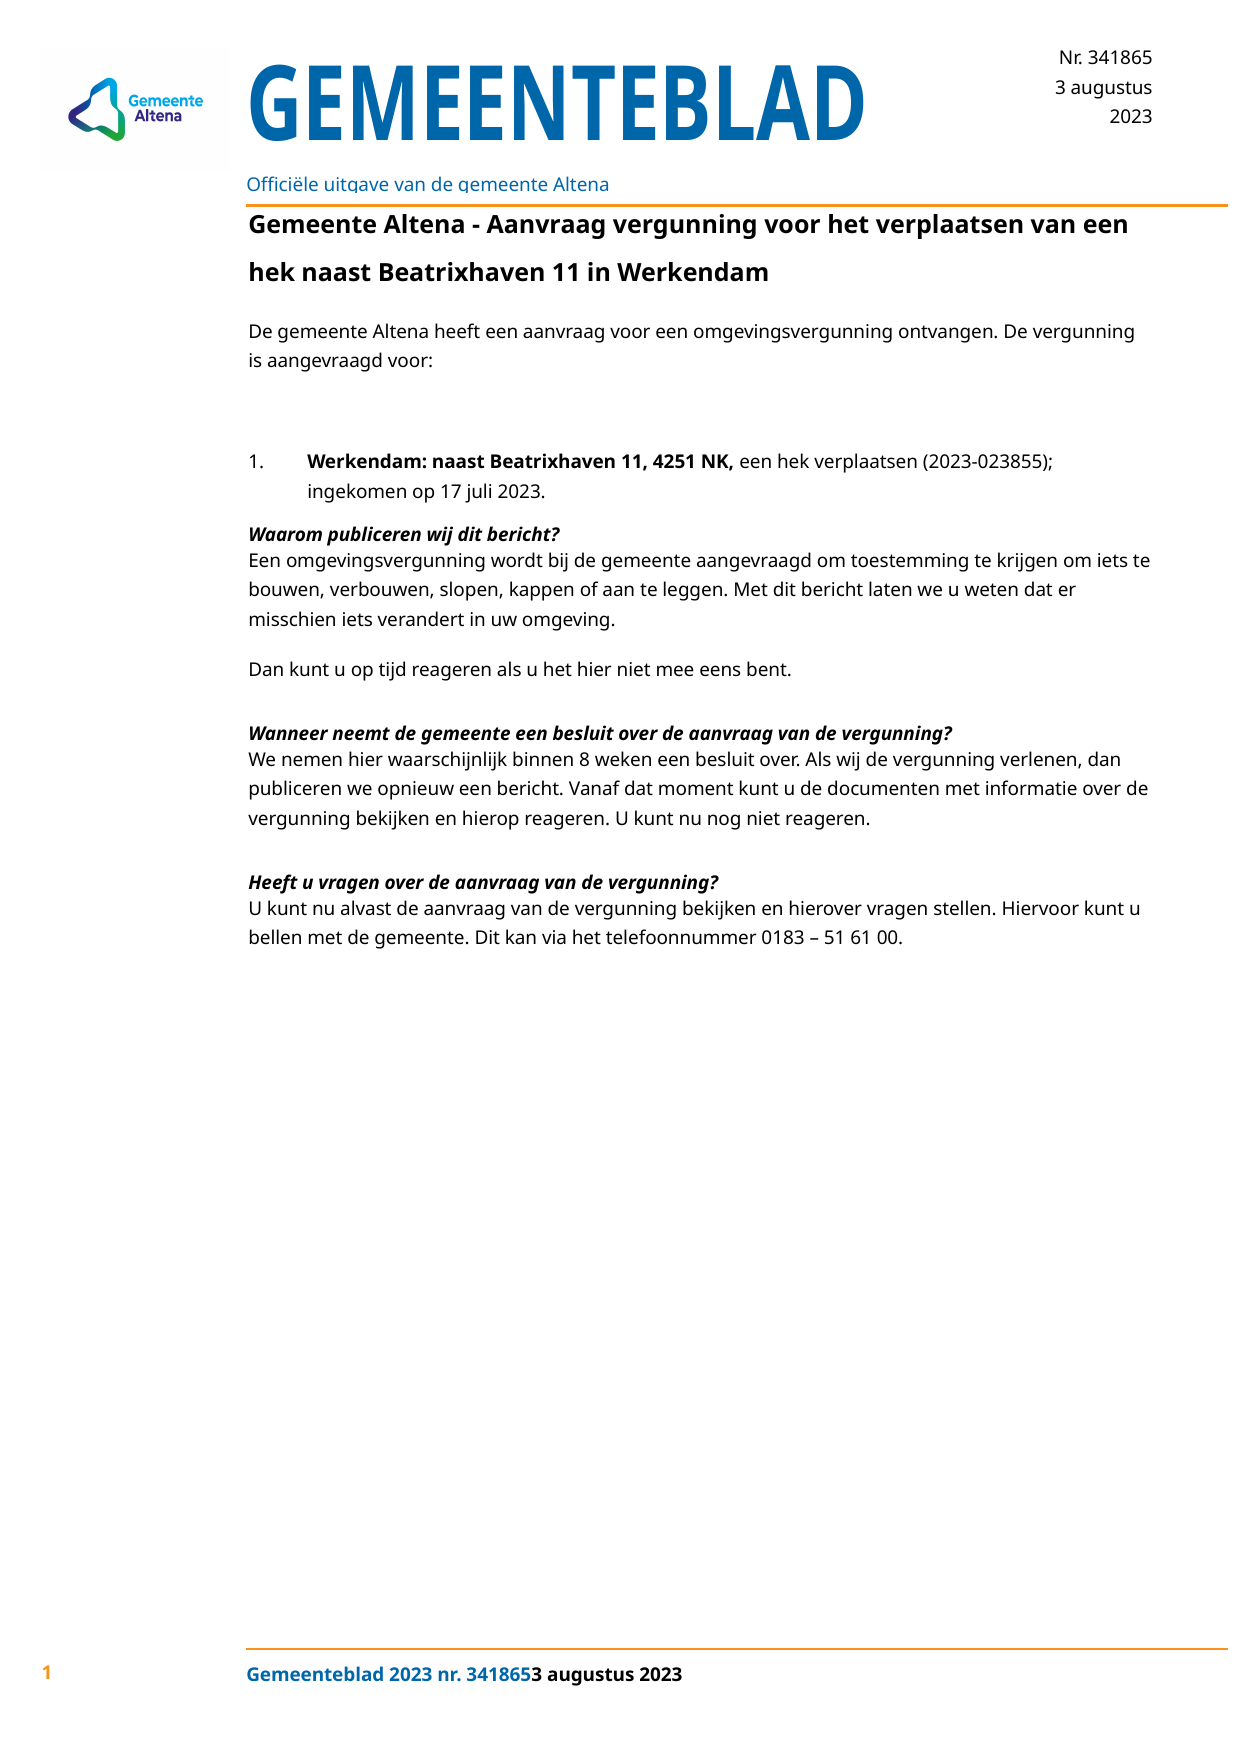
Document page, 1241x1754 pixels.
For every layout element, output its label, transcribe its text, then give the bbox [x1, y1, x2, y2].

text We nemen hier waarschijnlijk binnen 8 weken een besluit over. Als wij de vergunning verlenen, dan publiceren we opnieuw een bericht. Vanaf dat moment kunt u de documenten met informatie over de vergunning bekijken en hierop reageren. U kunt nu nog niet reageren. [248, 746, 1152, 831]
list Werkendam: naast Beatrixhaven 11, 4251 NK, een hek verplaatsen (2023-023855); ingekomen op 17 juli 2023. [248, 448, 1152, 504]
picture [41, 47, 231, 172]
text Heeft u vragen over de aanvraag van de vergunning? [248, 869, 1152, 895]
text Dan kunt u op tijd reageren als u het hier niet mee eens bent. [248, 656, 1152, 682]
text Gemeente Altena - Aanvraag vergunning voor het verplaatsen van een hek naast Beatrixhaven 11 in Werkendam [248, 207, 1152, 288]
text Waarom publiceren wij dit bericht? [248, 521, 1152, 547]
text De gemeente Altena heeft een aanvraag voor een omgevingsvergunning ontvangen. De vergunning is aangevraagd voor: [248, 318, 1152, 373]
text Een omgevingsvergunning wordt bij de gemeente aangevraagd om toestemming te krijgen om iets te bouwen, verbouwen, slopen, kappen of aan te leggen. Met dit bericht laten we u weten dat er misschien iets verandert in uw omgeving. [248, 547, 1152, 632]
text U kunt nu alvast de aanvraag van de vergunning bekijken en hierover vragen stellen. Hiervoor kunt u bellen met de gemeente. Dit kan via het telefoonnummer 0183 – 51 61 00. [248, 895, 1152, 950]
text Wanneer neemt de gemeente een besluit over de aanvraag van de vergunning? [248, 720, 1152, 746]
